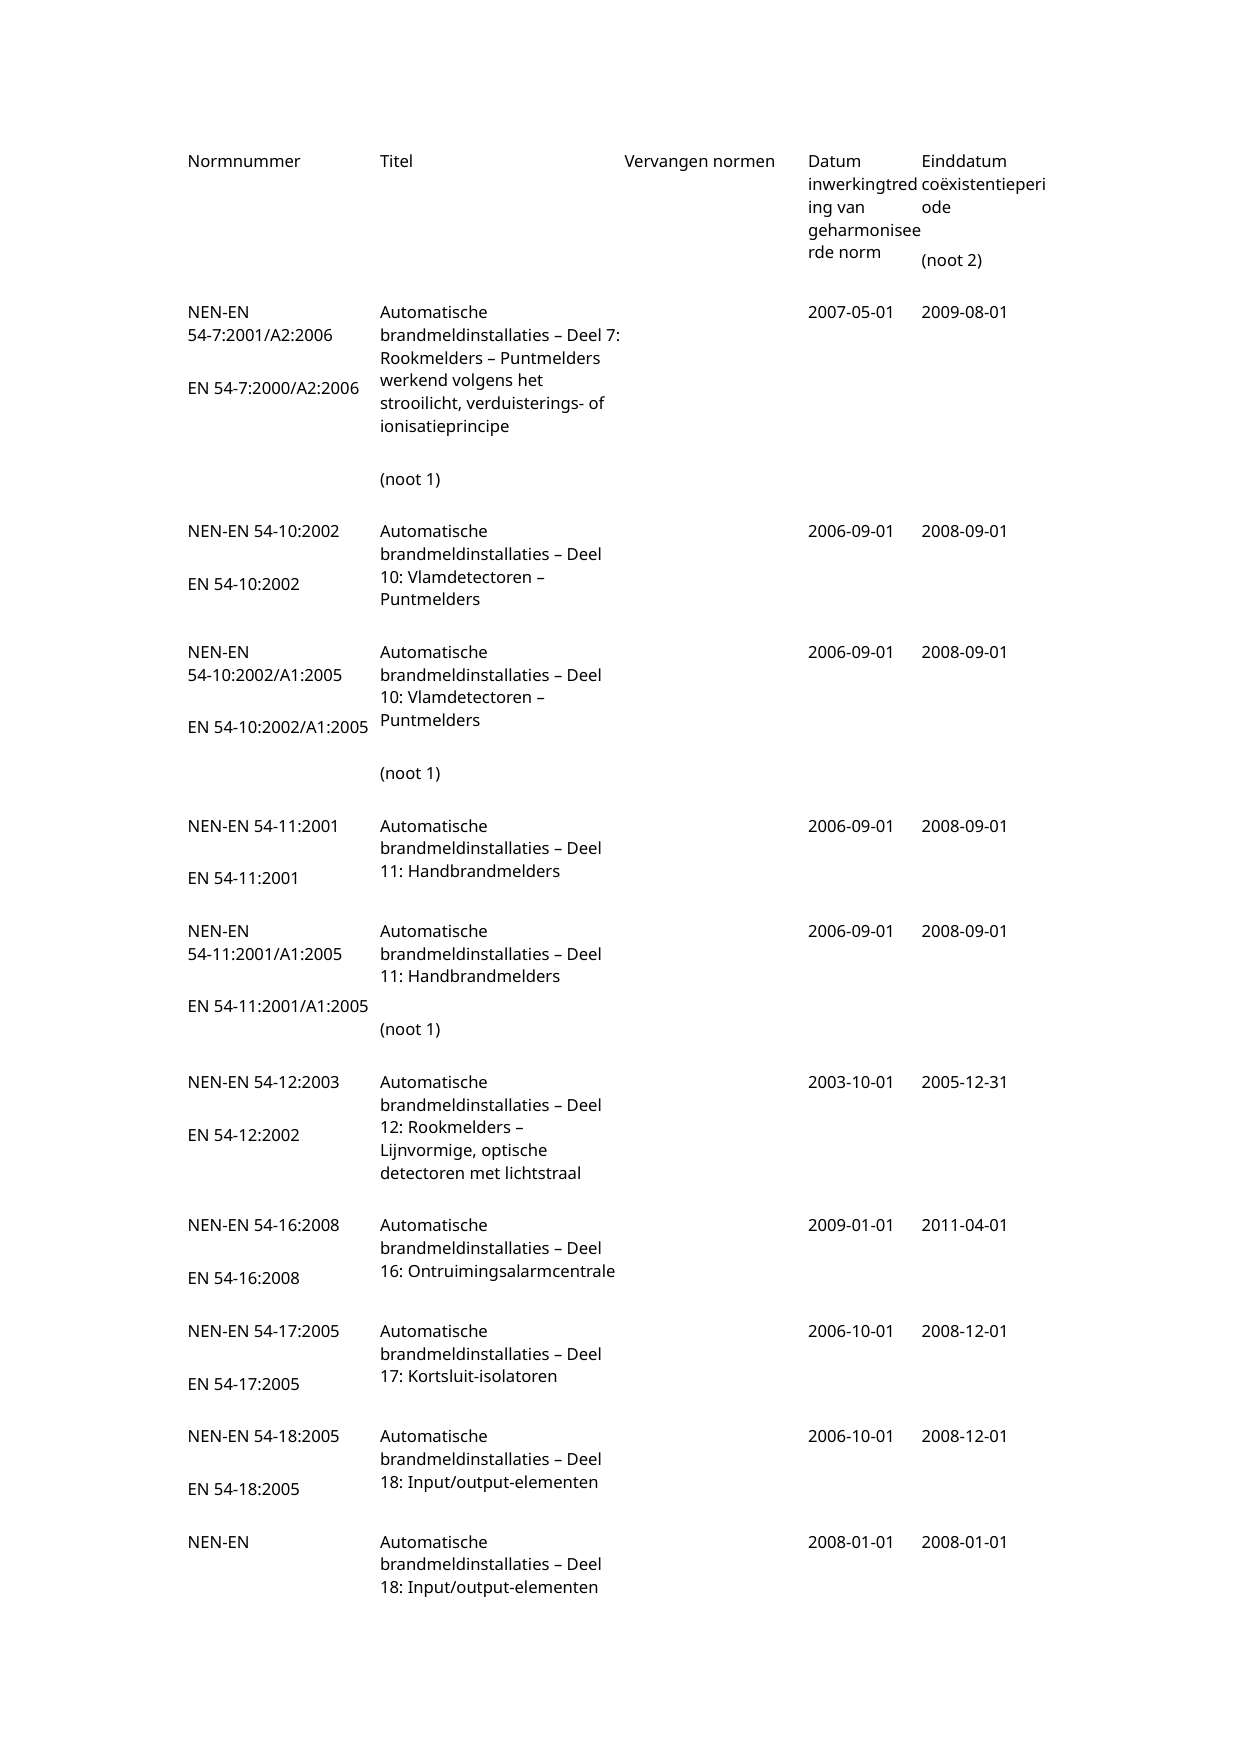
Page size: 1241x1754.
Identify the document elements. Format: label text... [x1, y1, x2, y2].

table_cell [624, 814, 808, 919]
table_cell Automatische brandmeldinstallaties – Deel 12: Rookmelders – Lijnvormige, optische detectoren met lichtstraal [380, 1070, 624, 1214]
table_cell Automatische brandmeldinstallaties – Deel 7: Rookmelders – Puntmelders werkend volgens het strooilicht, verduisterings- of ionisatieprincipe (noot 1) [380, 301, 624, 520]
table_cell [624, 1214, 808, 1319]
table_cell 2007-05-01 [808, 301, 921, 520]
table_cell 2003-10-01 [808, 1070, 921, 1214]
table_cell NEN-EN 54-10:2002/A1:2005 EN 54-10:2002/A1:2005 [188, 641, 380, 814]
table_cell NEN-EN 54-7:2001/A2:2006 EN 54-7:2000/A2:2006 [188, 301, 380, 520]
table_cell Automatische brandmeldinstallaties – Deel 10: Vlamdetectoren – Puntmelders (noot 1) [380, 641, 624, 814]
table_cell 2008-09-01 [921, 920, 1053, 1070]
table_cell 2008-09-01 [921, 520, 1053, 641]
table_cell [624, 1425, 808, 1530]
table_cell NEN-EN 54-12:2003 EN 54-12:2002 [188, 1070, 380, 1214]
table_cell [624, 1530, 808, 1598]
table_cell 2008-09-01 [921, 814, 1053, 919]
table_cell 2008-12-01 [921, 1319, 1053, 1425]
table_cell Automatische brandmeldinstallaties – Deel 10: Vlamdetectoren – Puntmelders [380, 520, 624, 641]
table_cell 2009-01-01 [808, 1214, 921, 1319]
table_cell 2011-04-01 [921, 1214, 1053, 1319]
table_header Titel [380, 150, 624, 301]
table_header Datum inwerkingtreding van geharmoniseerde norm [808, 150, 921, 301]
table_header Normnummer [188, 150, 380, 301]
table_cell Automatische brandmeldinstallaties – Deel 11: Handbrandmelders [380, 814, 624, 919]
table_cell NEN-EN 54-10:2002 EN 54-10:2002 [188, 520, 380, 641]
table_cell NEN-EN [188, 1530, 380, 1598]
table_cell Automatische brandmeldinstallaties – Deel 18: Input/output-elementen [380, 1530, 624, 1598]
table_cell Automatische brandmeldinstallaties – Deel 11: Handbrandmelders (noot 1) [380, 920, 624, 1070]
table_cell Automatische brandmeldinstallaties – Deel 17: Kortsluit-isolatoren [380, 1319, 624, 1425]
table_cell 2008-12-01 [921, 1425, 1053, 1530]
table_cell Automatische brandmeldinstallaties – Deel 18: Input/output-elementen [380, 1425, 624, 1530]
table_cell 2006-10-01 [808, 1319, 921, 1425]
table_cell [624, 641, 808, 814]
table_cell NEN-EN 54-17:2005 EN 54-17:2005 [188, 1319, 380, 1425]
table_header Einddatum coëxistentieperiode (noot 2) [921, 150, 1053, 301]
table_cell NEN-EN 54-11:2001/A1:2005 EN 54-11:2001/A1:2005 [188, 920, 380, 1070]
table_cell NEN-EN 54-18:2005 EN 54-18:2005 [188, 1425, 380, 1530]
table_cell [624, 1319, 808, 1425]
table_cell 2006-09-01 [808, 920, 921, 1070]
table_cell NEN-EN 54-16:2008 EN 54-16:2008 [188, 1214, 380, 1319]
table_cell 2006-10-01 [808, 1425, 921, 1530]
table_cell Automatische brandmeldinstallaties – Deel 16: Ontruimingsalarmcentrale [380, 1214, 624, 1319]
table_cell 2005-12-31 [921, 1070, 1053, 1214]
table_cell NEN-EN 54-11:2001 EN 54-11:2001 [188, 814, 380, 919]
table_cell 2008-01-01 [808, 1530, 921, 1598]
table_cell [624, 301, 808, 520]
table_cell 2008-09-01 [921, 641, 1053, 814]
table_cell 2006-09-01 [808, 814, 921, 919]
table_cell 2006-09-01 [808, 520, 921, 641]
table_cell 2009-08-01 [921, 301, 1053, 520]
table_cell 2006-09-01 [808, 641, 921, 814]
table_cell [624, 1070, 808, 1214]
table_header Vervangen normen [624, 150, 808, 301]
table_cell 2008-01-01 [921, 1530, 1053, 1598]
table_cell [624, 920, 808, 1070]
table_cell [624, 520, 808, 641]
